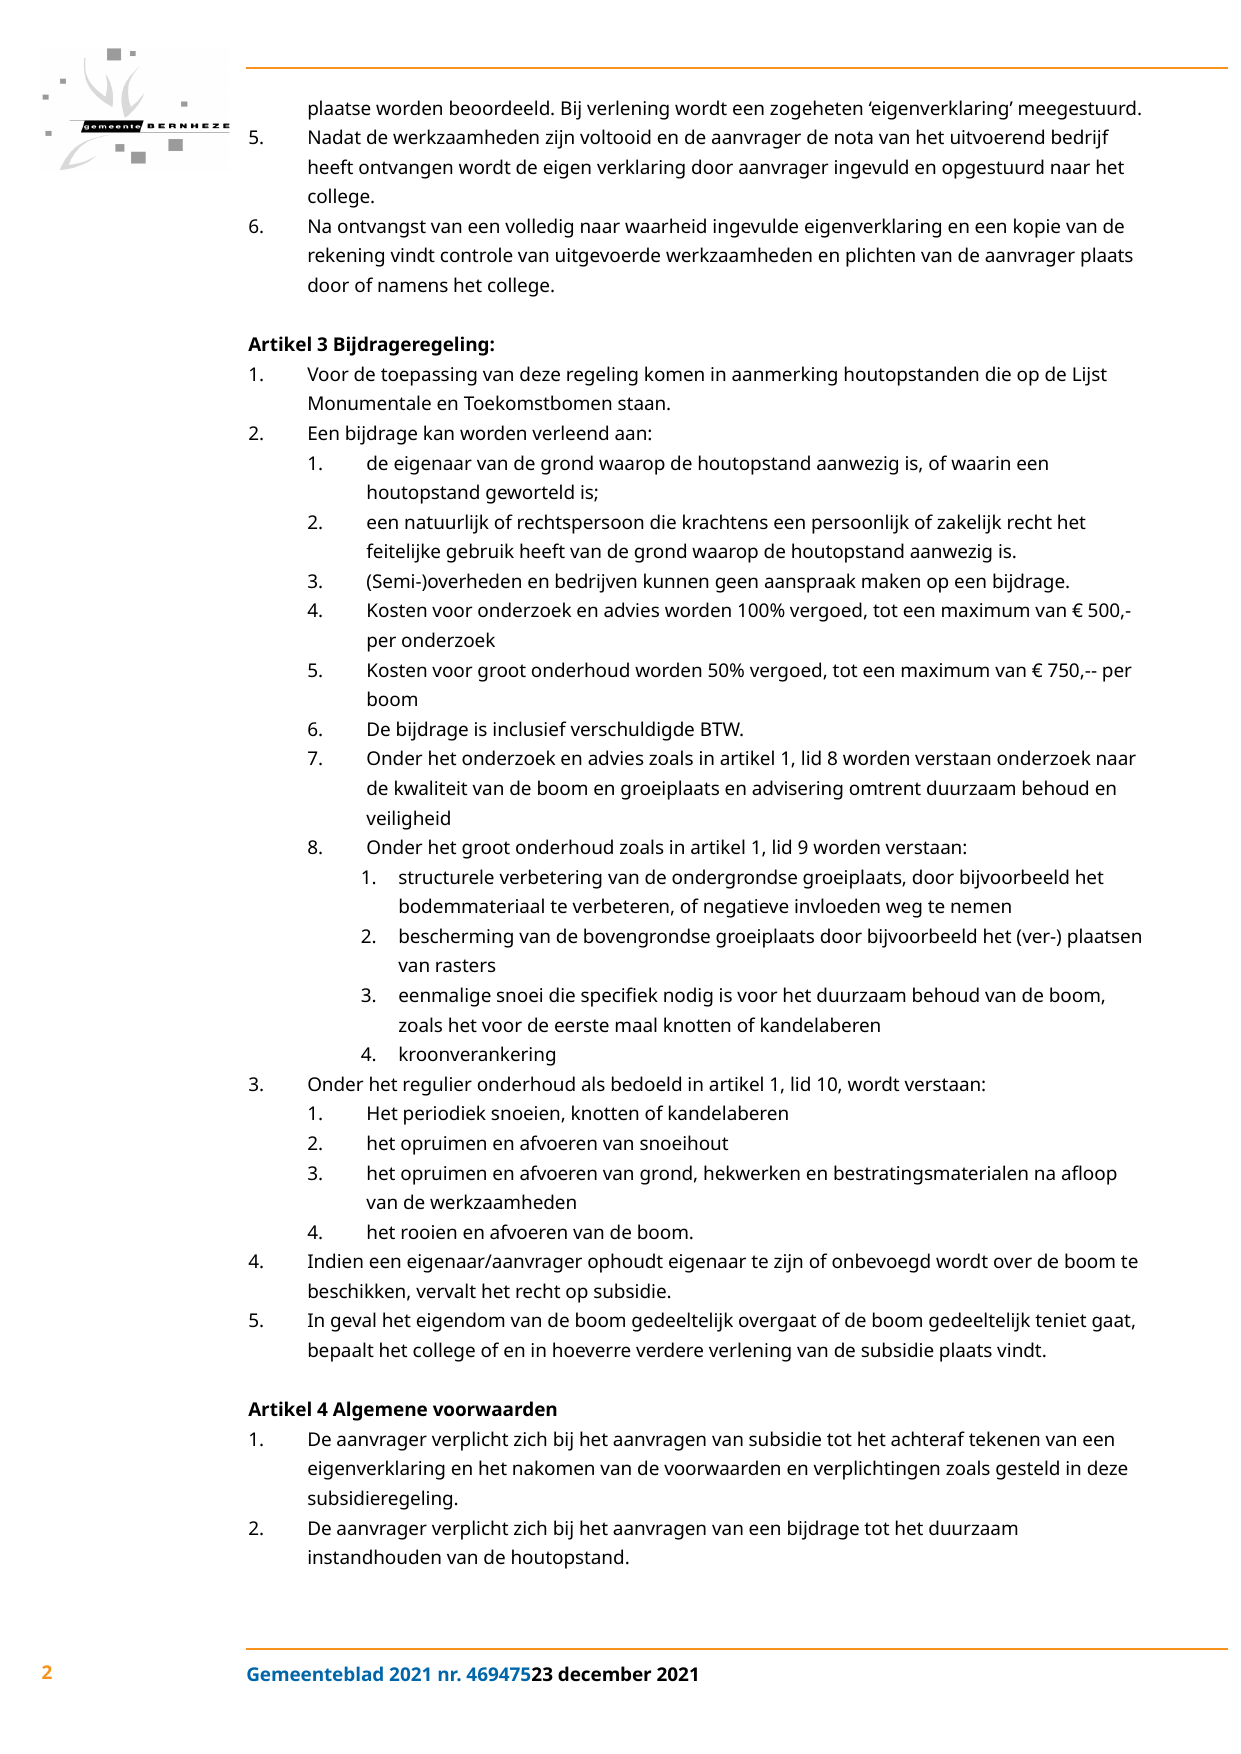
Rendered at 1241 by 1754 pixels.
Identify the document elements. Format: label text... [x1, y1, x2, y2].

list Het periodiek snoeien, knotten of kandelaberen [307, 1101, 1152, 1126]
list het opruimen en afvoeren van snoeihout [307, 1130, 1152, 1156]
list Voor de toepassing van deze regeling komen in aanmerking houtopstanden die op de Lijst Monumentale en Toekomstbomen staan. [248, 361, 1152, 416]
picture [41, 47, 231, 172]
list Na ontvangst van een volledig naar waarheid ingevulde eigenverklaring en een kopie van de rekening vindt controle van uitgevoerde werkzaamheden en plichten van de aanvrager plaats door of namens het college. [248, 213, 1152, 298]
list De aanvrager verplicht zich bij het aanvragen van een bijdrage tot het duurzaam instandhouden van de houtopstand. [248, 1515, 1152, 1570]
list plaatse worden beoordeeld. Bij verlening wordt een zogeheten ‘eigenverklaring’ meegestuurd. [248, 95, 1152, 121]
list De aanvrager verplicht zich bij het aanvragen van subsidie tot het achteraf tekenen van een eigenverklaring en het nakomen van de voorwaarden en verplichtingen zoals gesteld in deze subsidieregeling. [248, 1426, 1152, 1511]
text Artikel 4 Algemene voorwaarden [248, 1396, 1152, 1422]
list bescherming van de bovengrondse groeiplaats door bijvoorbeeld het (ver-) plaatsen van rasters [361, 923, 1152, 978]
list het rooien en afvoeren van de boom. [307, 1219, 1152, 1245]
list een natuurlijk of rechtspersoon die krachtens een persoonlijk of zakelijk recht het feitelijke gebruik heeft van de grond waarop de houtopstand aanwezig is. [307, 509, 1152, 564]
list structurele verbetering van de ondergrondse groeiplaats, door bijvoorbeeld het bodemmateriaal te verbeteren, of negatieve invloeden weg te nemen [361, 864, 1152, 919]
list de eigenaar van de grond waarop de houtopstand aanwezig is, of waarin een houtopstand geworteld is; [307, 450, 1152, 505]
list Indien een eigenaar/aanvrager ophoudt eigenaar te zijn of onbevoegd wordt over de boom te beschikken, vervalt het recht op subsidie. [248, 1248, 1152, 1304]
list Kosten voor groot onderhoud worden 50% vergoed, tot een maximum van € 750,-- per boom [307, 657, 1152, 712]
list Een bijdrage kan worden verleend aan: [248, 420, 1152, 446]
list Onder het regulier onderhoud als bedoeld in artikel 1, lid 10, wordt verstaan: [248, 1071, 1152, 1097]
list Nadat de werkzaamheden zijn voltooid en de aanvrager de nota van het uitvoerend bedrijf heeft ontvangen wordt de eigen verklaring door aanvrager ingevuld en opgestuurd naar het college. [248, 124, 1152, 209]
text Artikel 3 Bijdrageregeling: [248, 331, 1152, 357]
list In geval het eigendom van de boom gedeeltelijk overgaat of de boom gedeeltelijk teniet gaat, bepaalt het college of en in hoeverre verdere verlening van de subsidie plaats vindt. [248, 1308, 1152, 1363]
list Onder het groot onderhoud zoals in artikel 1, lid 9 worden verstaan: [307, 834, 1152, 860]
list Kosten voor onderzoek en advies worden 100% vergoed, tot een maximum van € 500,- per onderzoek [307, 598, 1152, 653]
list De bijdrage is inclusief verschuldigde BTW. [307, 716, 1152, 742]
list Onder het onderzoek en advies zoals in artikel 1, lid 8 worden verstaan onderzoek naar de kwaliteit van de boom en groeiplaats en advisering omtrent duurzaam behoud en veiligheid [307, 746, 1152, 831]
list het opruimen en afvoeren van grond, hekwerken en bestratingsmaterialen na afloop van de werkzaamheden [307, 1160, 1152, 1215]
list (Semi-)overheden en bedrijven kunnen geen aanspraak maken op een bijdrage. [307, 568, 1152, 594]
list eenmalige snoei die specifiek nodig is voor het duurzaam behoud van de boom, zoals het voor de eerste maal knotten of kandelaberen [361, 982, 1152, 1038]
list kroonverankering [361, 1041, 1152, 1067]
